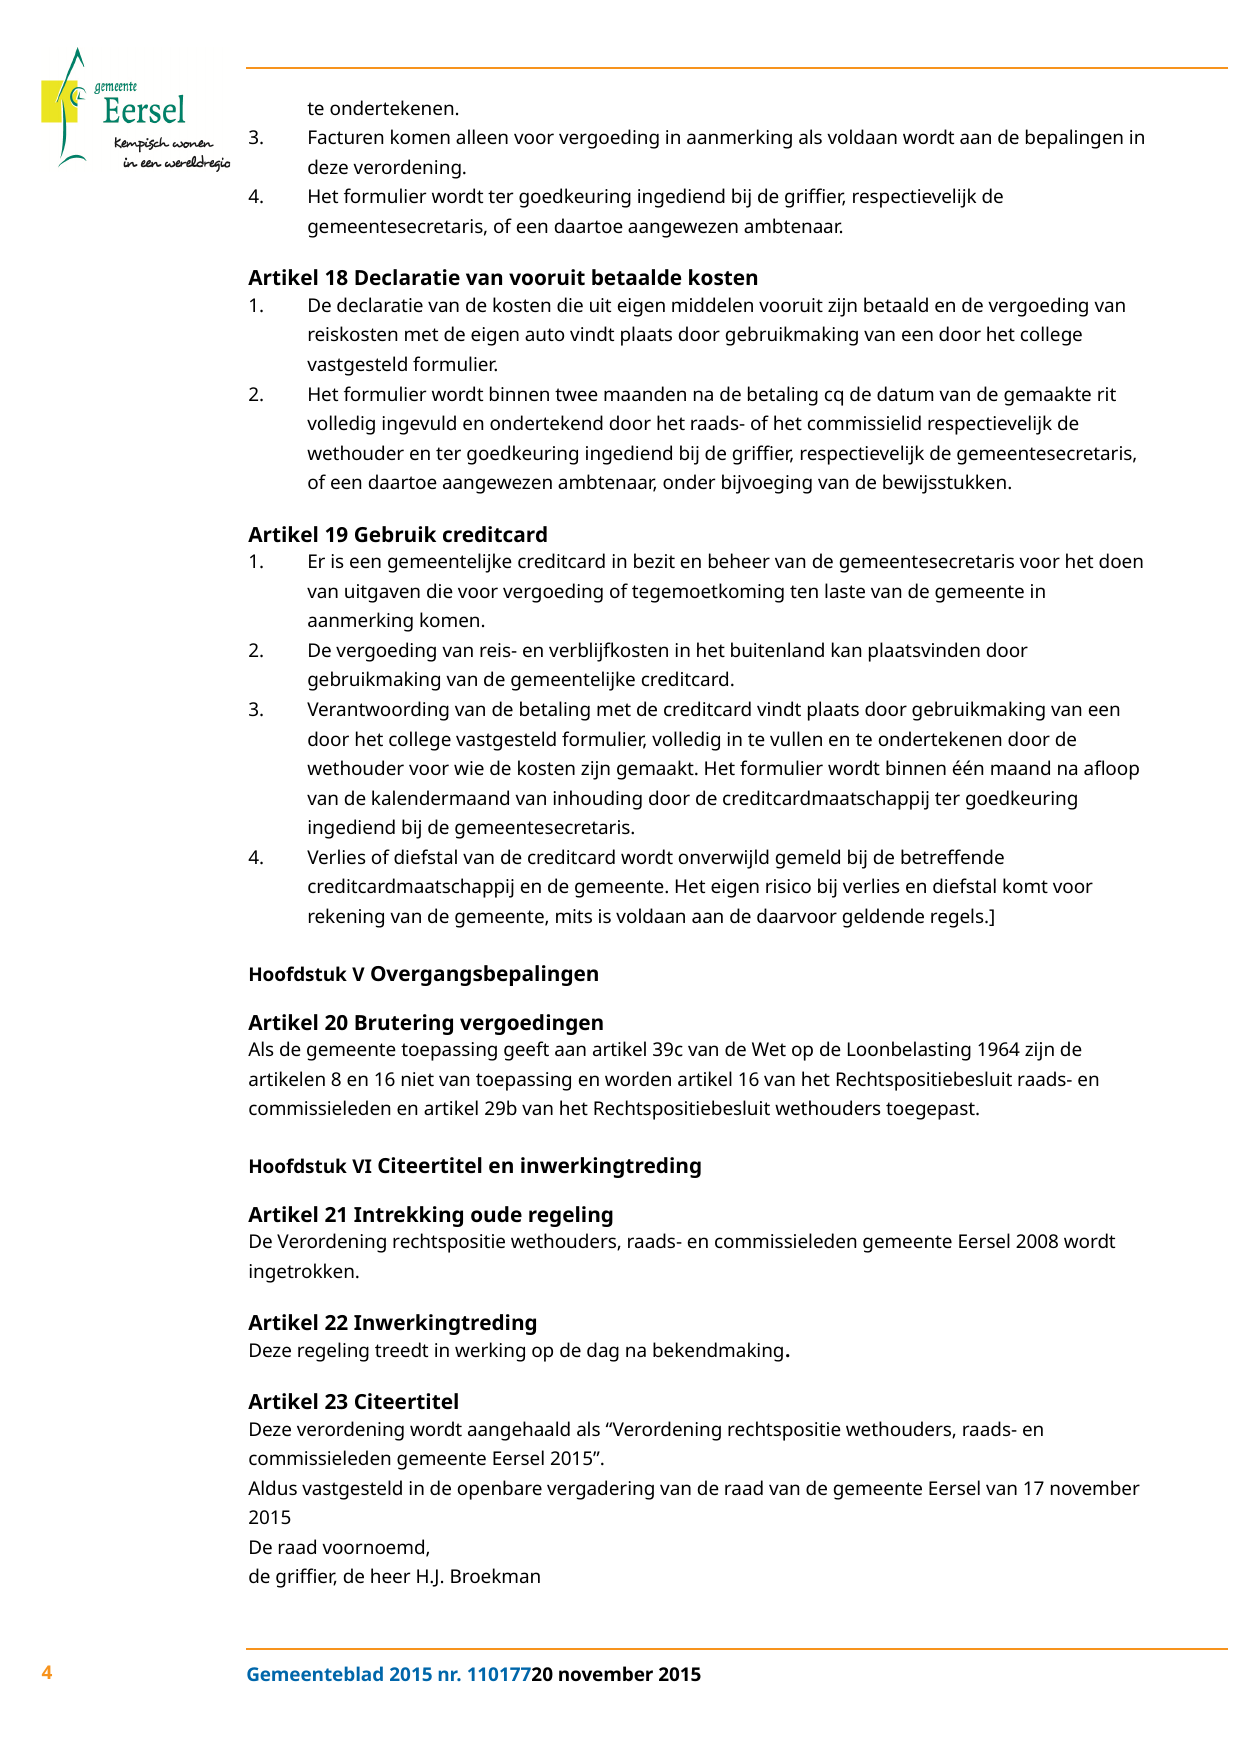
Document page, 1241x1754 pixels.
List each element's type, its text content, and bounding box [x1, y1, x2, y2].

text Artikel 18 Declaratie van vooruit betaalde kosten [248, 263, 1152, 292]
text Aldus vastgesteld in de openbare vergadering van de raad van de gemeente Eersel van 17 november 2015 [248, 1475, 1152, 1530]
list Het formulier wordt binnen twee maanden na de betaling cq de datum van de gemaakte rit volledig ingevuld en ondertekend door het raads- of het commissielid respectievelijk de wethouder en ter goedkeuring ingediend bij de griffier, respectievelijk de gemeentesecretaris, of een daartoe aangewezen ambtenaar, onder bijvoeging van de bewijsstukken. [248, 381, 1152, 495]
list Er is een gemeentelijke creditcard in bezit en beheer van de gemeentesecretaris voor het doen van uitgaven die voor vergoeding of tegemoetkoming ten laste van de gemeente in aanmerking komen. [248, 548, 1152, 633]
list Verantwoording van de betaling met de creditcard vindt plaats door gebruikmaking van een door het college vastgesteld formulier, volledig in te vullen en te ondertekenen door de wethouder voor wie de kosten zijn gemaakt. Het formulier wordt binnen één maand na afloop van de kalendermaand van inhouding door de creditcardmaatschappij ter goedkeuring ingediend bij de gemeentesecretaris. [248, 696, 1152, 840]
text De raad voornoemd, [248, 1534, 1152, 1560]
list Verlies of diefstal van de creditcard wordt onverwijld gemeld bij de betreffende creditcardmaatschappij en de gemeente. Het eigen risico bij verlies en diefstal komt voor rekening van de gemeente, mits is voldaan aan de daarvoor geldende regels.] [248, 844, 1152, 929]
list De declaratie van de kosten die uit eigen middelen vooruit zijn betaald en de vergoeding van reiskosten met de eigen auto vindt plaats door gebruikmaking van een door het college vastgesteld formulier. [248, 292, 1152, 377]
list De vergoeding van reis- en verblijfkosten in het buitenland kan plaatsvinden door gebruikmaking van de gemeentelijke creditcard. [248, 637, 1152, 692]
text Artikel 22 Inwerkingtreding [248, 1308, 1152, 1337]
text Artikel 20 Brutering vergoedingen [248, 1008, 1152, 1036]
text Hoofdstuk VI Citeertitel en inwerkingtreding [248, 1151, 1152, 1179]
text Hoofdstuk V Overgangsbepalingen [248, 959, 1152, 987]
text de griffier, de heer H.J. Broekman [248, 1564, 1152, 1589]
text Artikel 21 Intrekking oude regeling [248, 1200, 1152, 1228]
text Artikel 19 Gebruik creditcard [248, 520, 1152, 548]
list te ondertekenen. [248, 95, 1152, 121]
list Facturen komen alleen voor vergoeding in aanmerking als voldaan wordt aan de bepalingen in deze verordening. [248, 124, 1152, 180]
list Het formulier wordt ter goedkeuring ingediend bij de griffier, respectievelijk de gemeentesecretaris, of een daartoe aangewezen ambtenaar. [248, 183, 1152, 239]
picture [41, 47, 231, 172]
text De Verordening rechtspositie wethouders, raads- en commissieleden gemeente Eersel 2008 wordt ingetrokken. [248, 1228, 1152, 1284]
text Als de gemeente toepassing geeft aan artikel 39c van de Wet op de Loonbelasting 1964 zijn de artikelen 8 en 16 niet van toepassing en worden artikel 16 van het Rechtspositiebesluit raads- en commissieleden en artikel 29b van het Rechtspositiebesluit wethouders toegepast. [248, 1036, 1152, 1121]
text Deze regeling treedt in werking op de dag na bekendmaking. [248, 1337, 1152, 1363]
text Deze verordening wordt aangehaald als “Verordening rechtspositie wethouders, raads- en commissieleden gemeente Eersel 2015”. [248, 1416, 1152, 1471]
text Artikel 23 Citeertitel [248, 1387, 1152, 1416]
